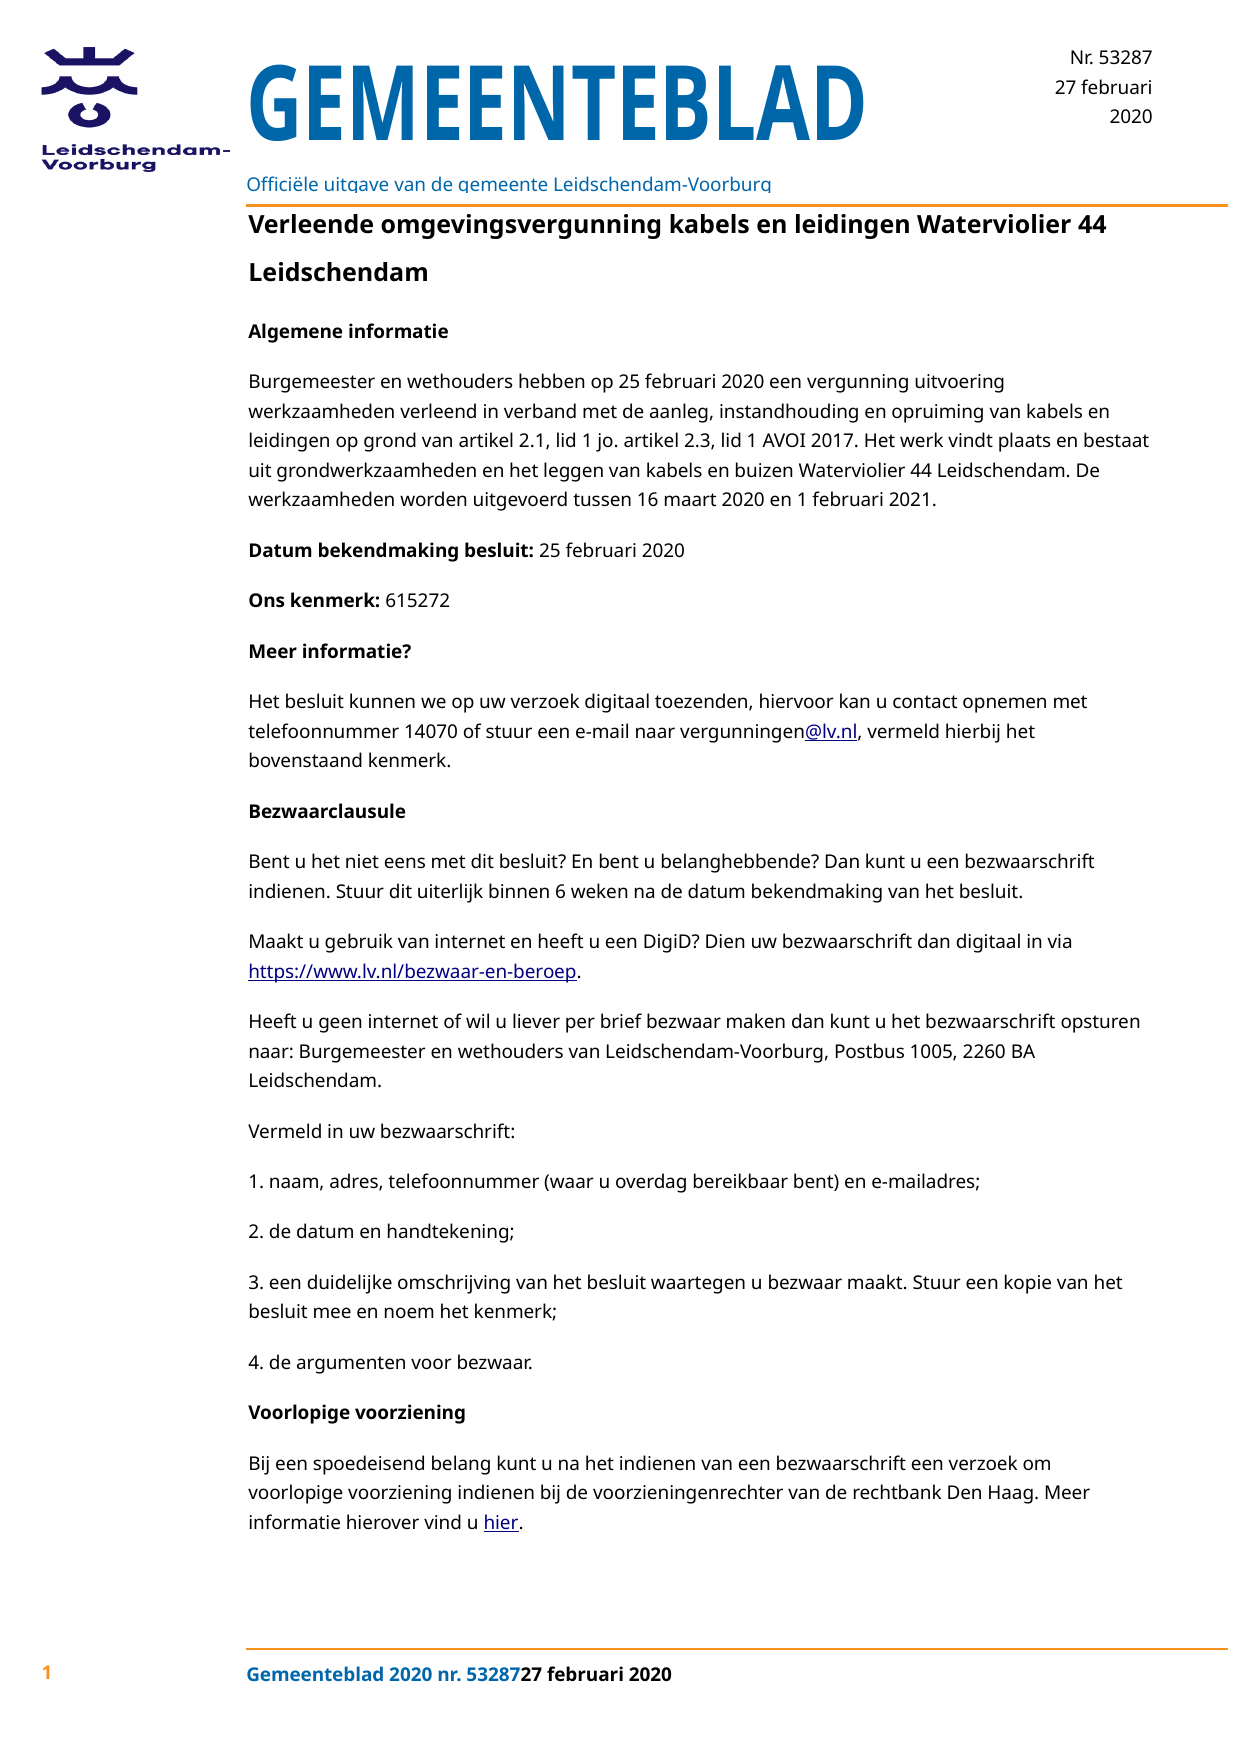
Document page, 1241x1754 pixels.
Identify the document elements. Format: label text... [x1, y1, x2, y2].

text Heeft u geen internet of wil u liever per brief bezwaar maken dan kunt u het bezwaarschrift opsturen naar: Burgemeester en wethouders van Leidschendam-Voorburg, Postbus 1005, 2260 BA Leidschendam. [248, 1008, 1152, 1093]
text Het besluit kunnen we op uw verzoek digitaal toezenden, hiervoor kan u contact opnemen met telefoonnummer 14070 of stuur een e-mail naar vergunningen@lv.nl, vermeld hierbij het bovenstaand kenmerk. [248, 688, 1152, 773]
text Meer informatie? [248, 638, 1152, 664]
text Vermeld in uw bezwaarschrift: [248, 1118, 1152, 1144]
text 4. de argumenten voor bezwaar. [248, 1349, 1152, 1375]
text Algemene informatie [248, 318, 1152, 344]
picture [41, 47, 231, 172]
text Burgemeester en wethouders hebben op 25 februari 2020 een vergunning uitvoering werkzaamheden verleend in verband met de aanleg, instandhouding en opruiming van kabels en leidingen op grond van artikel 2.1, lid 1 jo. artikel 2.3, lid 1 AVOI 2017. Het werk vindt plaats en bestaat uit grondwerkzaamheden en het leggen van kabels en buizen Waterviolier 44 Leidschendam. De werkzaamheden worden uitgevoerd tussen 16 maart 2020 en 1 februari 2021. [248, 368, 1152, 512]
text Ons kenmerk: 615272 [248, 587, 1152, 613]
text Voorlopige voorziening [248, 1399, 1152, 1425]
text 3. een duidelijke omschrijving van het besluit waartegen u bezwaar maakt. Stuur een kopie van het besluit mee en noem het kenmerk; [248, 1269, 1152, 1324]
text Bij een spoedeisend belang kunt u na het indienen van een bezwaarschrift een verzoek om voorlopige voorziening indienen bij de voorzieningenrechter van de rechtbank Den Haag. Meer informatie hierover vind u hier. [248, 1450, 1152, 1535]
text Bezwaarclausule [248, 798, 1152, 824]
text Verleende omgevingsvergunning kabels en leidingen Waterviolier 44 Leidschendam [248, 207, 1152, 288]
text 2. de datum en handtekening; [248, 1219, 1152, 1244]
text Maakt u gebruik van internet en heeft u een DigiD? Dien uw bezwaarschrift dan digitaal in via https://www.lv.nl/bezwaar-en-beroep. [248, 928, 1152, 984]
text Bent u het niet eens met dit besluit? En bent u belanghebbende? Dan kunt u een bezwaarschrift indienen. Stuur dit uiterlijk binnen 6 weken na de datum bekendmaking van het besluit. [248, 848, 1152, 904]
text Datum bekendmaking besluit: 25 februari 2020 [248, 537, 1152, 563]
text 1. naam, adres, telefoonnummer (waar u overdag bereikbaar bent) en e-mailadres; [248, 1168, 1152, 1194]
